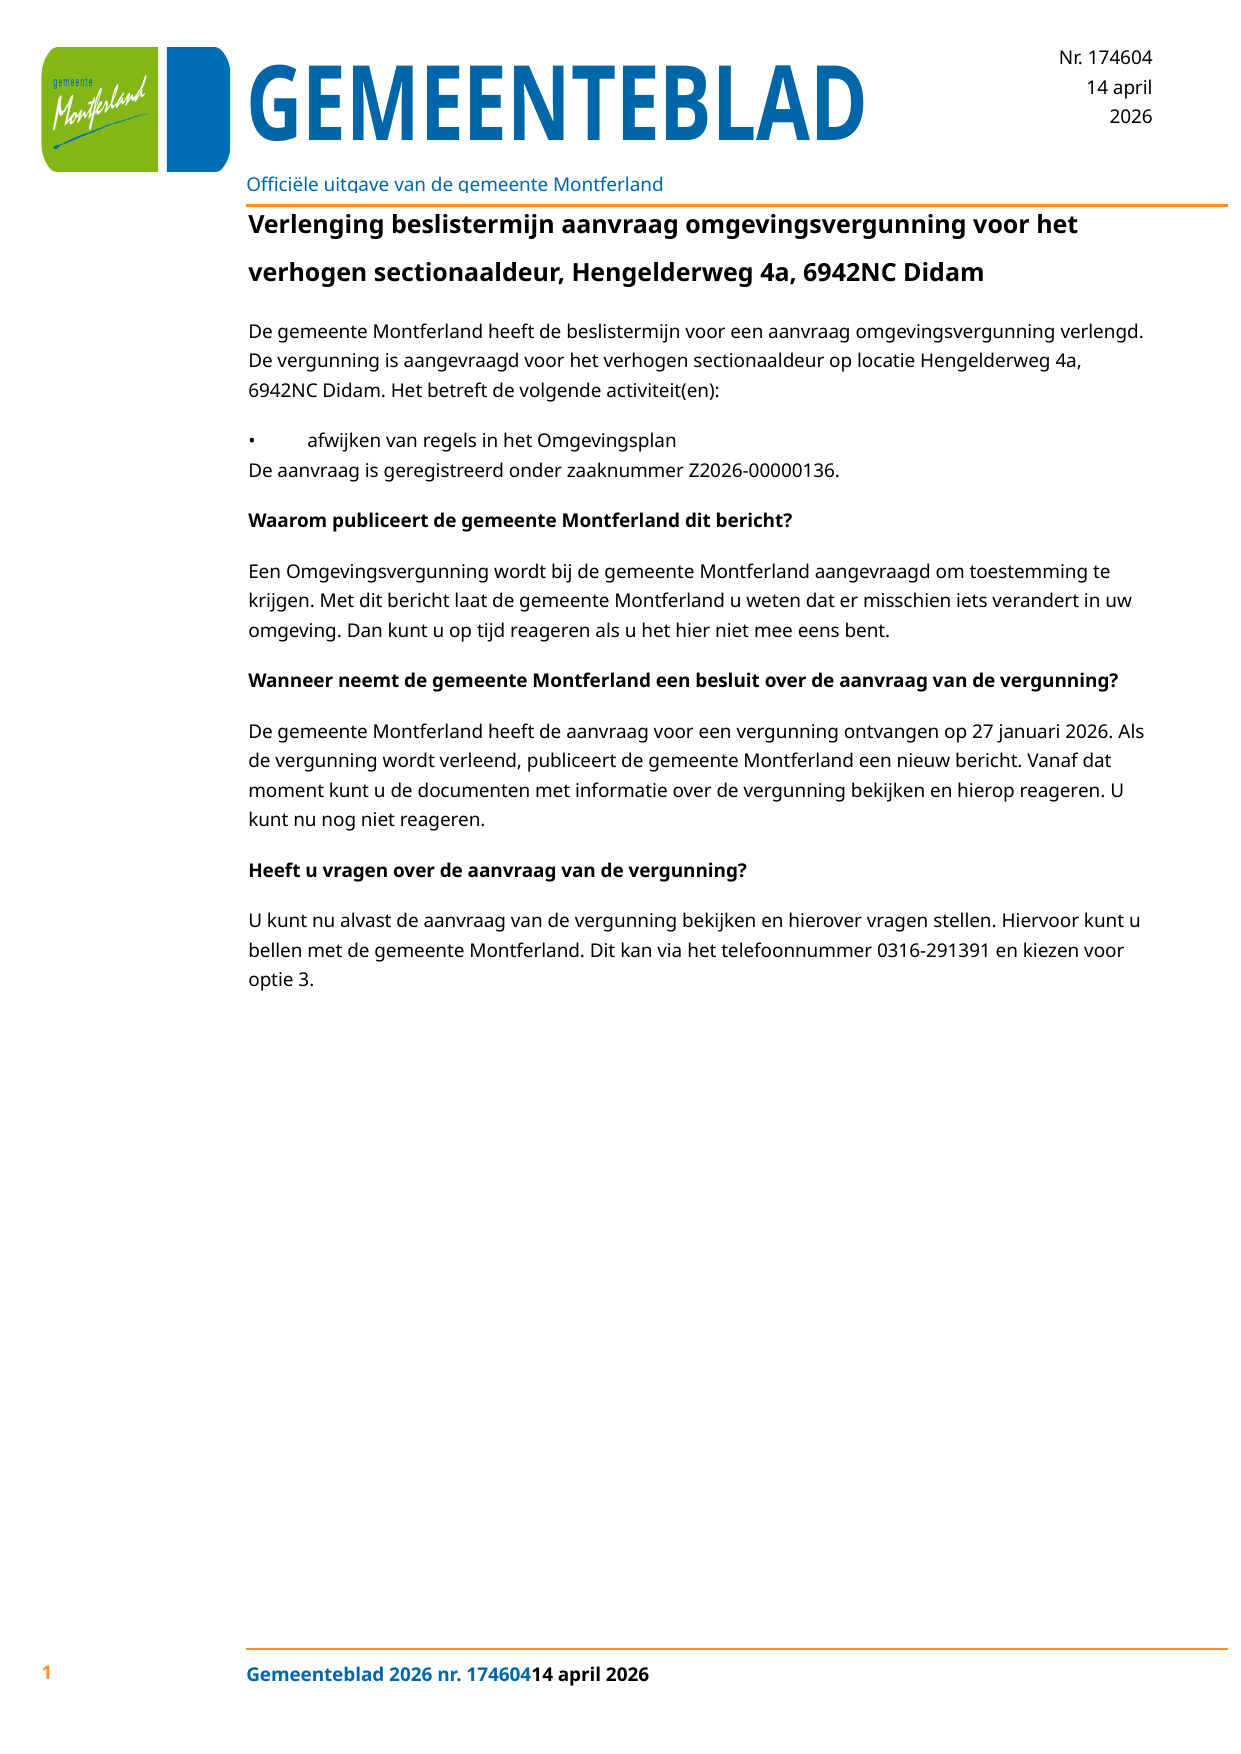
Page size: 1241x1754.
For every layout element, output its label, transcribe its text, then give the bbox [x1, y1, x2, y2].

text Een Omgevingsvergunning wordt bij de gemeente Montferland aangevraagd om toestemming te krijgen. Met dit bericht laat de gemeente Montferland u weten dat er misschien iets verandert in uw omgeving. Dan kunt u op tijd reageren als u het hier niet mee eens bent. [248, 558, 1152, 643]
text Verlenging beslistermijn aanvraag omgevingsvergunning voor het verhogen sectionaaldeur, Hengelderweg 4a, 6942NC Didam [248, 207, 1152, 288]
text De gemeente Montferland heeft de beslistermijn voor een aanvraag omgevingsvergunning verlengd. De vergunning is aangevraagd voor het verhogen sectionaaldeur op locatie Hengelderweg 4a, 6942NC Didam. Het betreft de volgende activiteit(en): [248, 318, 1152, 403]
picture [41, 47, 231, 172]
text U kunt nu alvast de aanvraag van de vergunning bekijken en hierover vragen stellen. Hiervoor kunt u bellen met de gemeente Montferland. Dit kan via het telefoonnummer 0316-291391 en kiezen voor optie 3. [248, 907, 1152, 992]
text Heeft u vragen over de aanvraag van de vergunning? [248, 857, 1152, 883]
text De gemeente Montferland heeft de aanvraag voor een vergunning ontvangen op 27 januari 2026. Als de vergunning wordt verleend, publiceert de gemeente Montferland een nieuw bericht. Vanaf dat moment kunt u de documenten met informatie over de vergunning bekijken en hierop reageren. U kunt nu nog niet reageren. [248, 718, 1152, 832]
text Wanneer neemt de gemeente Montferland een besluit over de aanvraag van de vergunning? [248, 667, 1152, 693]
text De aanvraag is geregistreerd onder zaaknummer Z2026-00000136. [248, 457, 1152, 483]
list afwijken van regels in het Omgevingsplan [248, 427, 1152, 453]
text Waarom publiceert de gemeente Montferland dit bericht? [248, 507, 1152, 533]
